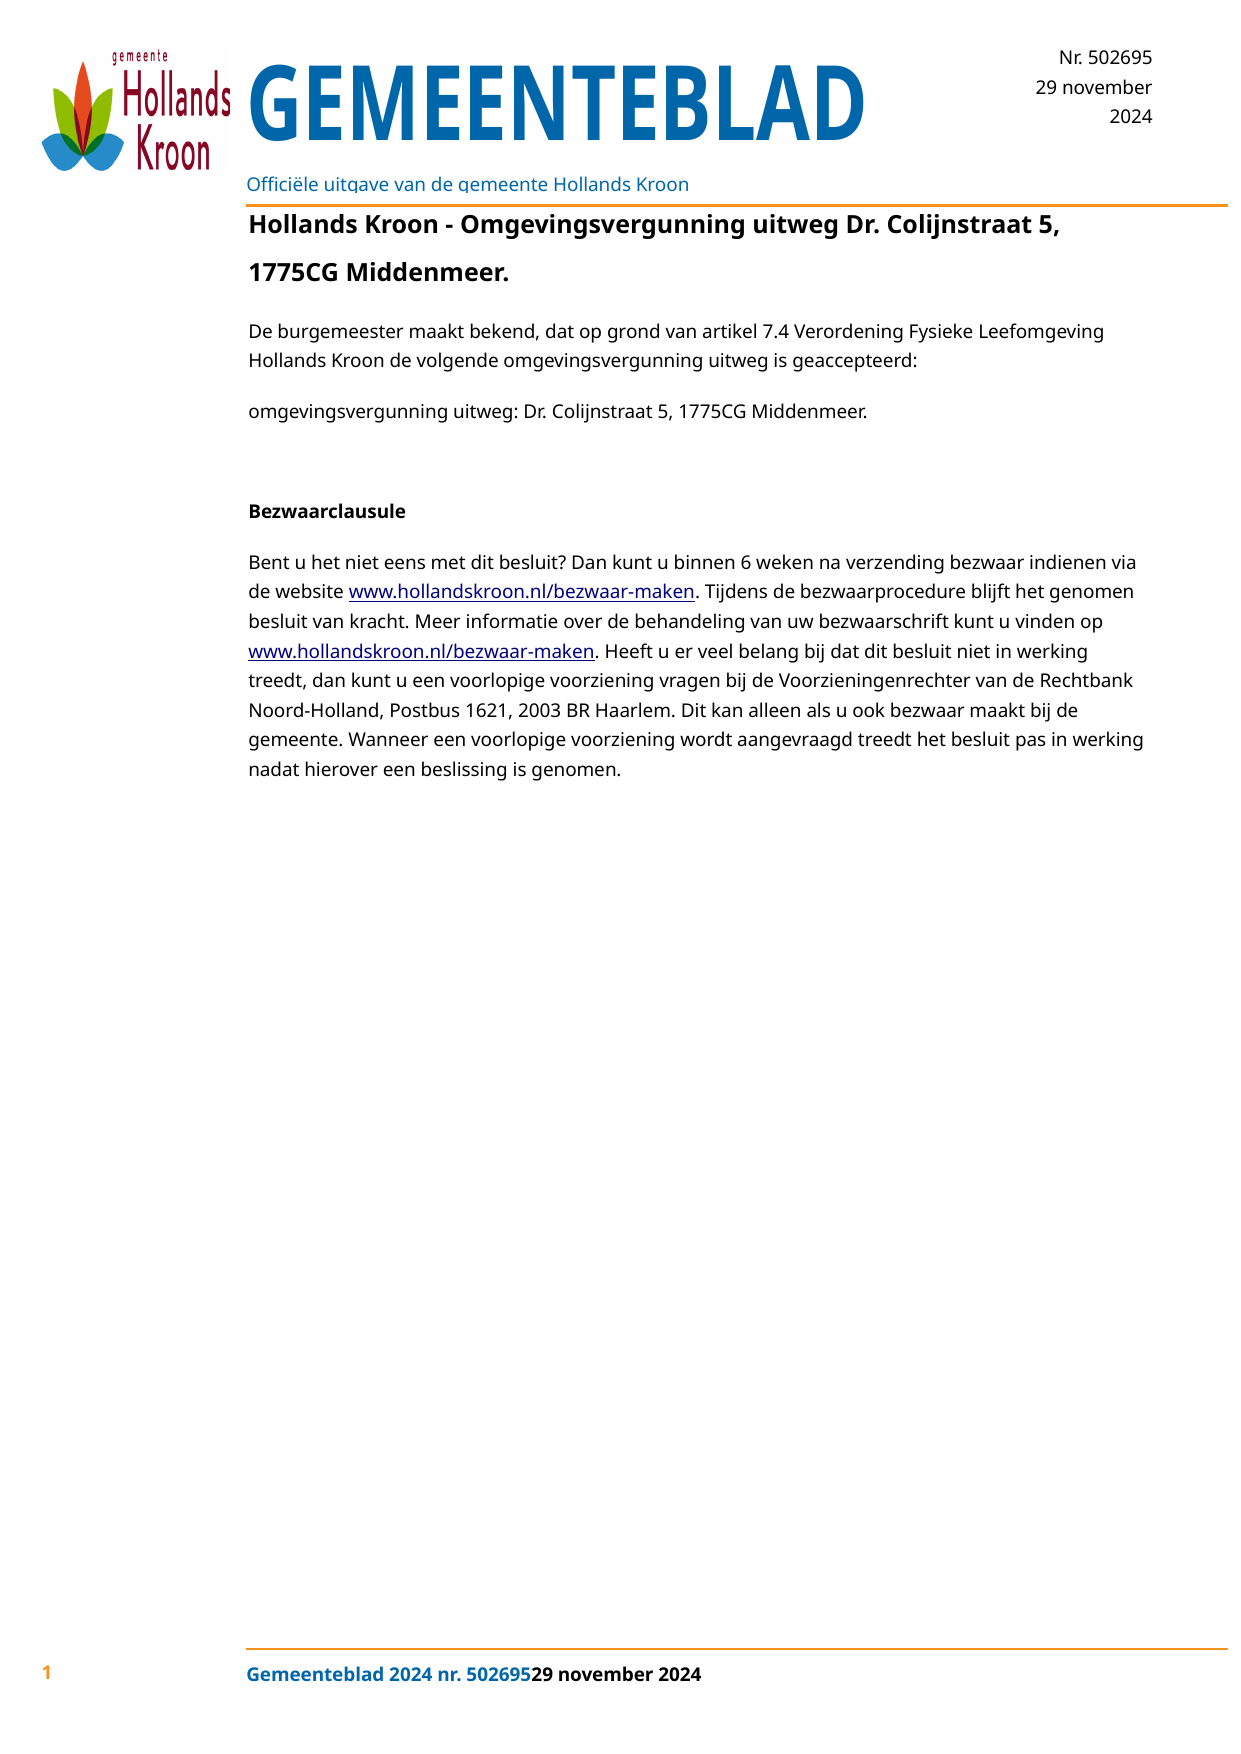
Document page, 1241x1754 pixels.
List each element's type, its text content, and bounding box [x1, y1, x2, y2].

text Bent u het niet eens met dit besluit? Dan kunt u binnen 6 weken na verzending bezwaar indienen via de website www.hollandskroon.nl/bezwaar-maken. Tijdens de bezwaarprocedure blijft het genomen besluit van kracht. Meer informatie over de behandeling van uw bezwaarschrift kunt u vinden op www.hollandskroon.nl/bezwaar-maken. Heeft u er veel belang bij dat dit besluit niet in werking treedt, dan kunt u een voorlopige voorziening vragen bij de Voorzieningenrechter van de Rechtbank Noord-Holland, Postbus 1621, 2003 BR Haarlem. Dit kan alleen als u ook bezwaar maakt bij de gemeente. Wanneer een voorlopige voorziening wordt aangevraagd treedt het besluit pas in werking nadat hierover een beslissing is genomen. [248, 549, 1152, 782]
text De burgemeester maakt bekend, dat op grond van artikel 7.4 Verordening Fysieke Leefomgeving Hollands Kroon de volgende omgevingsvergunning uitweg is geaccepteerd: [248, 318, 1152, 373]
text Bezwaarclausule [248, 499, 1152, 524]
picture [41, 47, 231, 172]
text omgevingsvergunning uitweg: Dr. Colijnstraat 5, 1775CG Middenmeer. [248, 398, 1152, 424]
text Hollands Kroon - Omgevingsvergunning uitweg Dr. Colijnstraat 5, 1775CG Middenmeer. [248, 207, 1152, 288]
